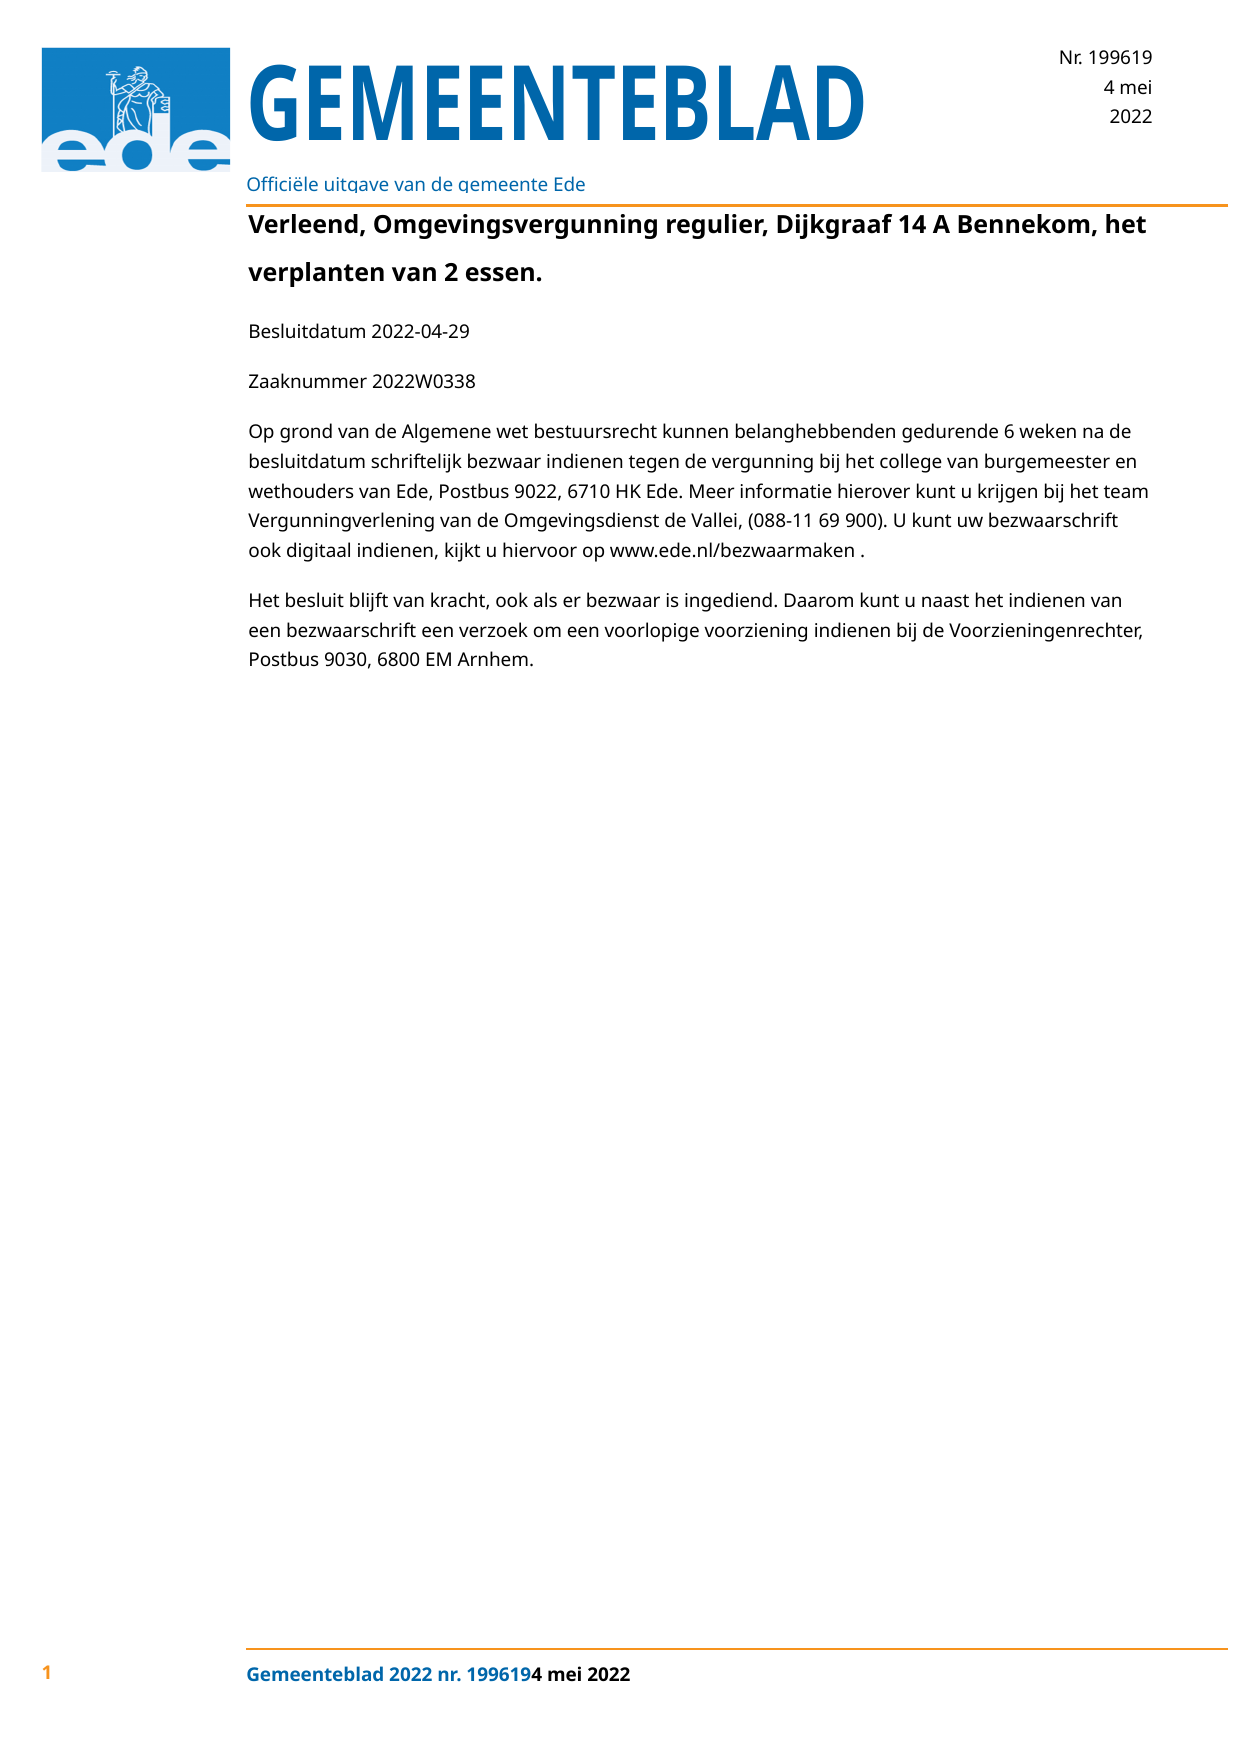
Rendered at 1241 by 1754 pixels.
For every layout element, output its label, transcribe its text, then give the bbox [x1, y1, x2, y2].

text Besluitdatum 2022-04-29 [248, 318, 1152, 344]
text Verleend, Omgevingsvergunning regulier, Dijkgraaf 14 A Bennekom, het verplanten van 2 essen. [248, 207, 1152, 288]
text Het besluit blijft van kracht, ook als er bezwaar is ingediend. Daarom kunt u naast het indienen van een bezwaarschrift een verzoek om een voorlopige voorziening indienen bij de Voorzieningenrechter, Postbus 9030, 6800 EM Arnhem. [248, 587, 1152, 672]
text Op grond van de Algemene wet bestuursrecht kunnen belanghebbenden gedurende 6 weken na de besluitdatum schriftelijk bezwaar indienen tegen de vergunning bij het college van burgemeester en wethouders van Ede, Postbus 9022, 6710 HK Ede. Meer informatie hierover kunt u krijgen bij het team Vergunningverlening van de Omgevingsdienst de Vallei, (088-11 69 900). U kunt uw bezwaarschrift ook digitaal indienen, kijkt u hiervoor op www.ede.nl/bezwaarmaken . [248, 419, 1152, 563]
text Zaaknummer 2022W0338 [248, 368, 1152, 394]
picture [41, 47, 231, 172]
